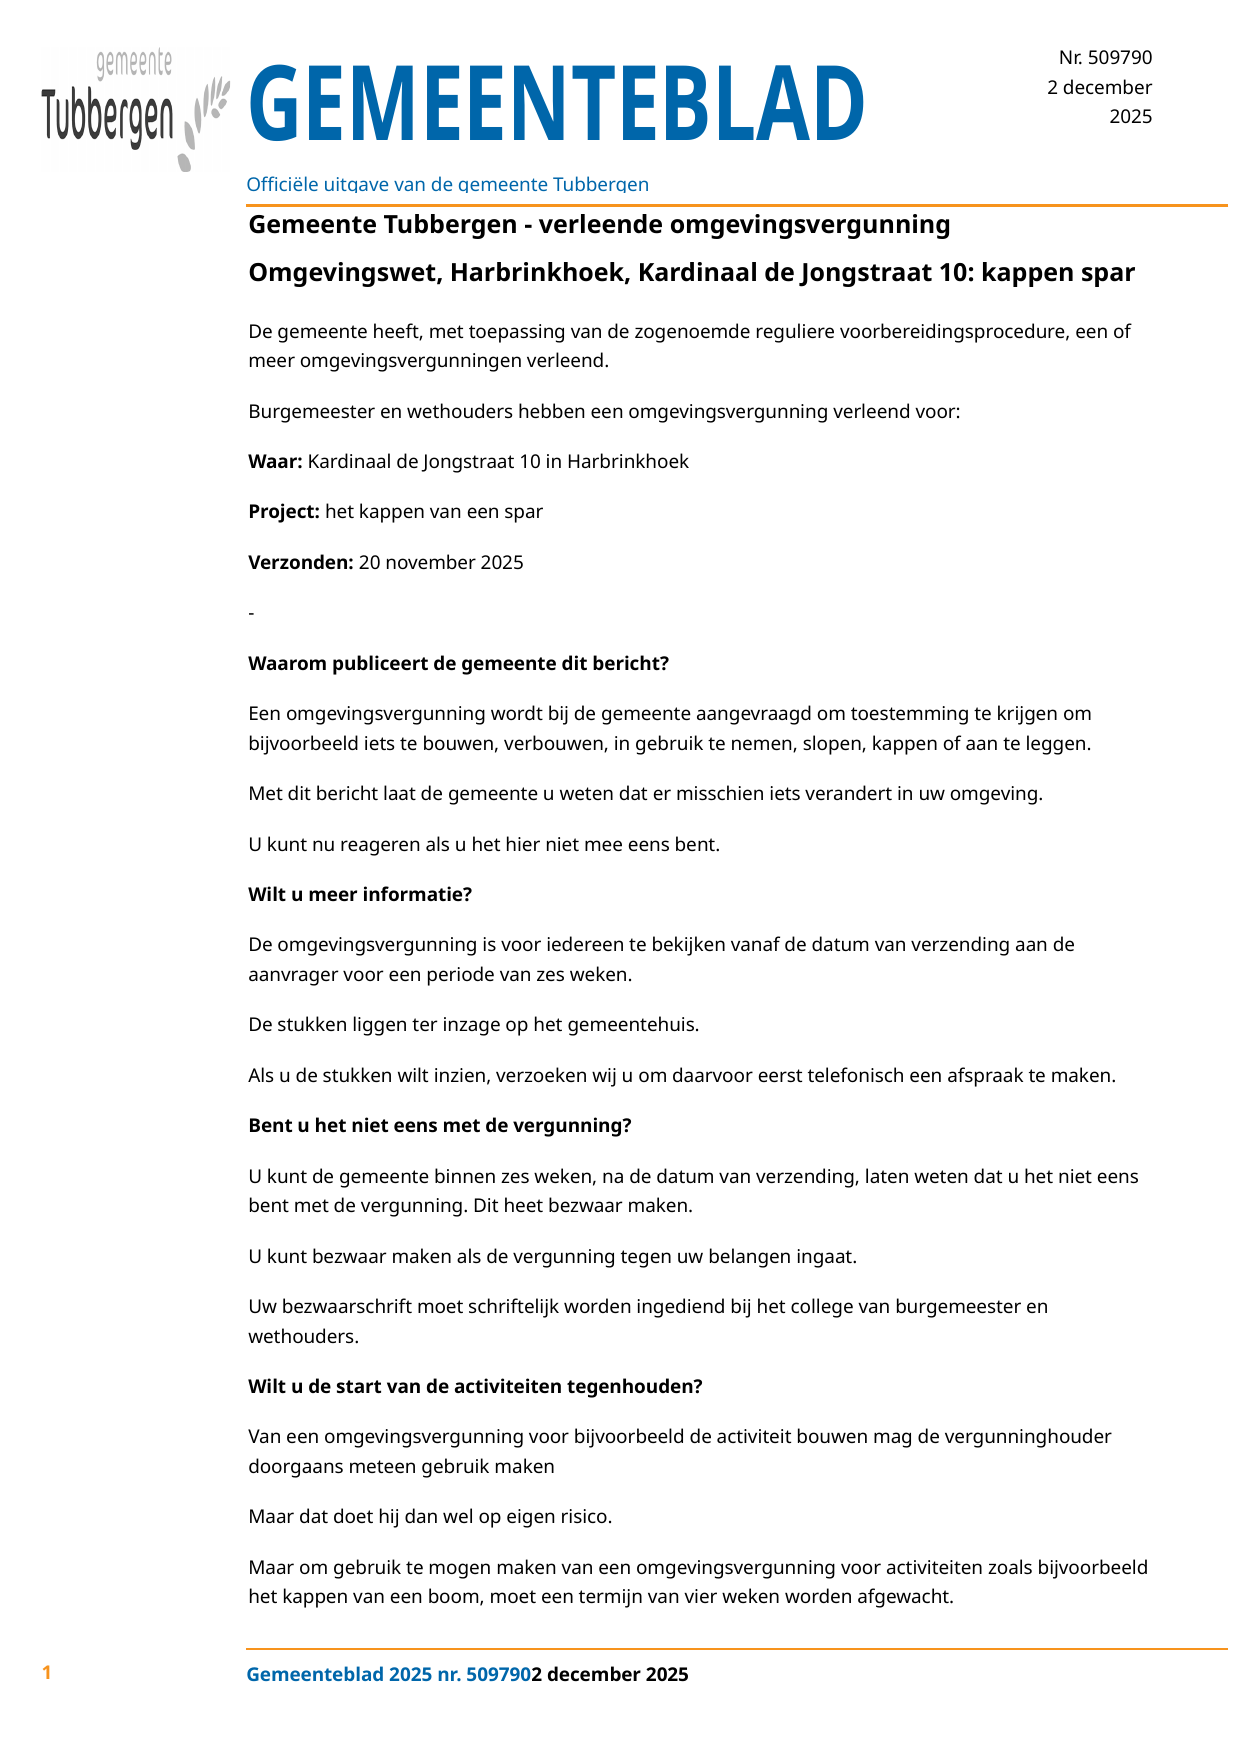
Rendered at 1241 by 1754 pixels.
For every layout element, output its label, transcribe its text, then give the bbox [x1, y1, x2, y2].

text Uw bezwaarschrift moet schriftelijk worden ingediend bij het college van burgemeester en wethouders. [248, 1293, 1152, 1349]
text Van een omgevingsvergunning voor bijvoorbeeld de activiteit bouwen mag de vergunninghouder doorgaans meteen gebruik maken [248, 1424, 1152, 1479]
text Een omgevingsvergunning wordt bij de gemeente aangevraagd om toestemming te krijgen om bijvoorbeeld iets te bouwen, verbouwen, in gebruik te nemen, slopen, kappen of aan te leggen. [248, 700, 1152, 756]
text Project: het kappen van een spar [248, 499, 1152, 524]
text Burgemeester en wethouders hebben een omgevingsvergunning verleend voor: [248, 398, 1152, 424]
text Als u de stukken wilt inzien, verzoeken wij u om daarvoor eerst telefonisch een afspraak te maken. [248, 1062, 1152, 1088]
text Bent u het niet eens met de vergunning? [248, 1112, 1152, 1138]
picture [41, 47, 231, 172]
text Waar: Kardinaal de Jongstraat 10 in Harbrinkhoek [248, 448, 1152, 474]
text - [248, 599, 1152, 625]
text De omgevingsvergunning is voor iedereen te bekijken vanaf de datum van verzending aan de aanvrager voor een periode van zes weken. [248, 932, 1152, 987]
text Wilt u meer informatie? [248, 881, 1152, 907]
text Waarom publiceert de gemeente dit bericht? [248, 650, 1152, 676]
text Wilt u de start van de activiteiten tegenhouden? [248, 1373, 1152, 1399]
text U kunt nu reageren als u het hier niet mee eens bent. [248, 831, 1152, 857]
text U kunt de gemeente binnen zes weken, na de datum van verzending, laten weten dat u het niet eens bent met de vergunning. Dit heet bezwaar maken. [248, 1163, 1152, 1218]
text De stukken liggen ter inzage op het gemeentehuis. [248, 1012, 1152, 1037]
text Gemeente Tubbergen - verleende omgevingsvergunning Omgevingswet, Harbrinkhoek, Kardinaal de Jongstraat 10: kappen spar [248, 207, 1152, 288]
text Maar dat doet hij dan wel op eigen risico. [248, 1504, 1152, 1529]
text Met dit bericht laat de gemeente u weten dat er misschien iets verandert in uw omgeving. [248, 780, 1152, 806]
text Maar om gebruik te mogen maken van een omgevingsvergunning voor activiteiten zoals bijvoorbeeld het kappen van een boom, moet een termijn van vier weken worden afgewacht. [248, 1554, 1152, 1609]
text Verzonden: 20 november 2025 [248, 549, 1152, 575]
text De gemeente heeft, met toepassing van de zogenoemde reguliere voorbereidingsprocedure, een of meer omgevingsvergunningen verleend. [248, 318, 1152, 373]
text U kunt bezwaar maken als de vergunning tegen uw belangen ingaat. [248, 1243, 1152, 1269]
